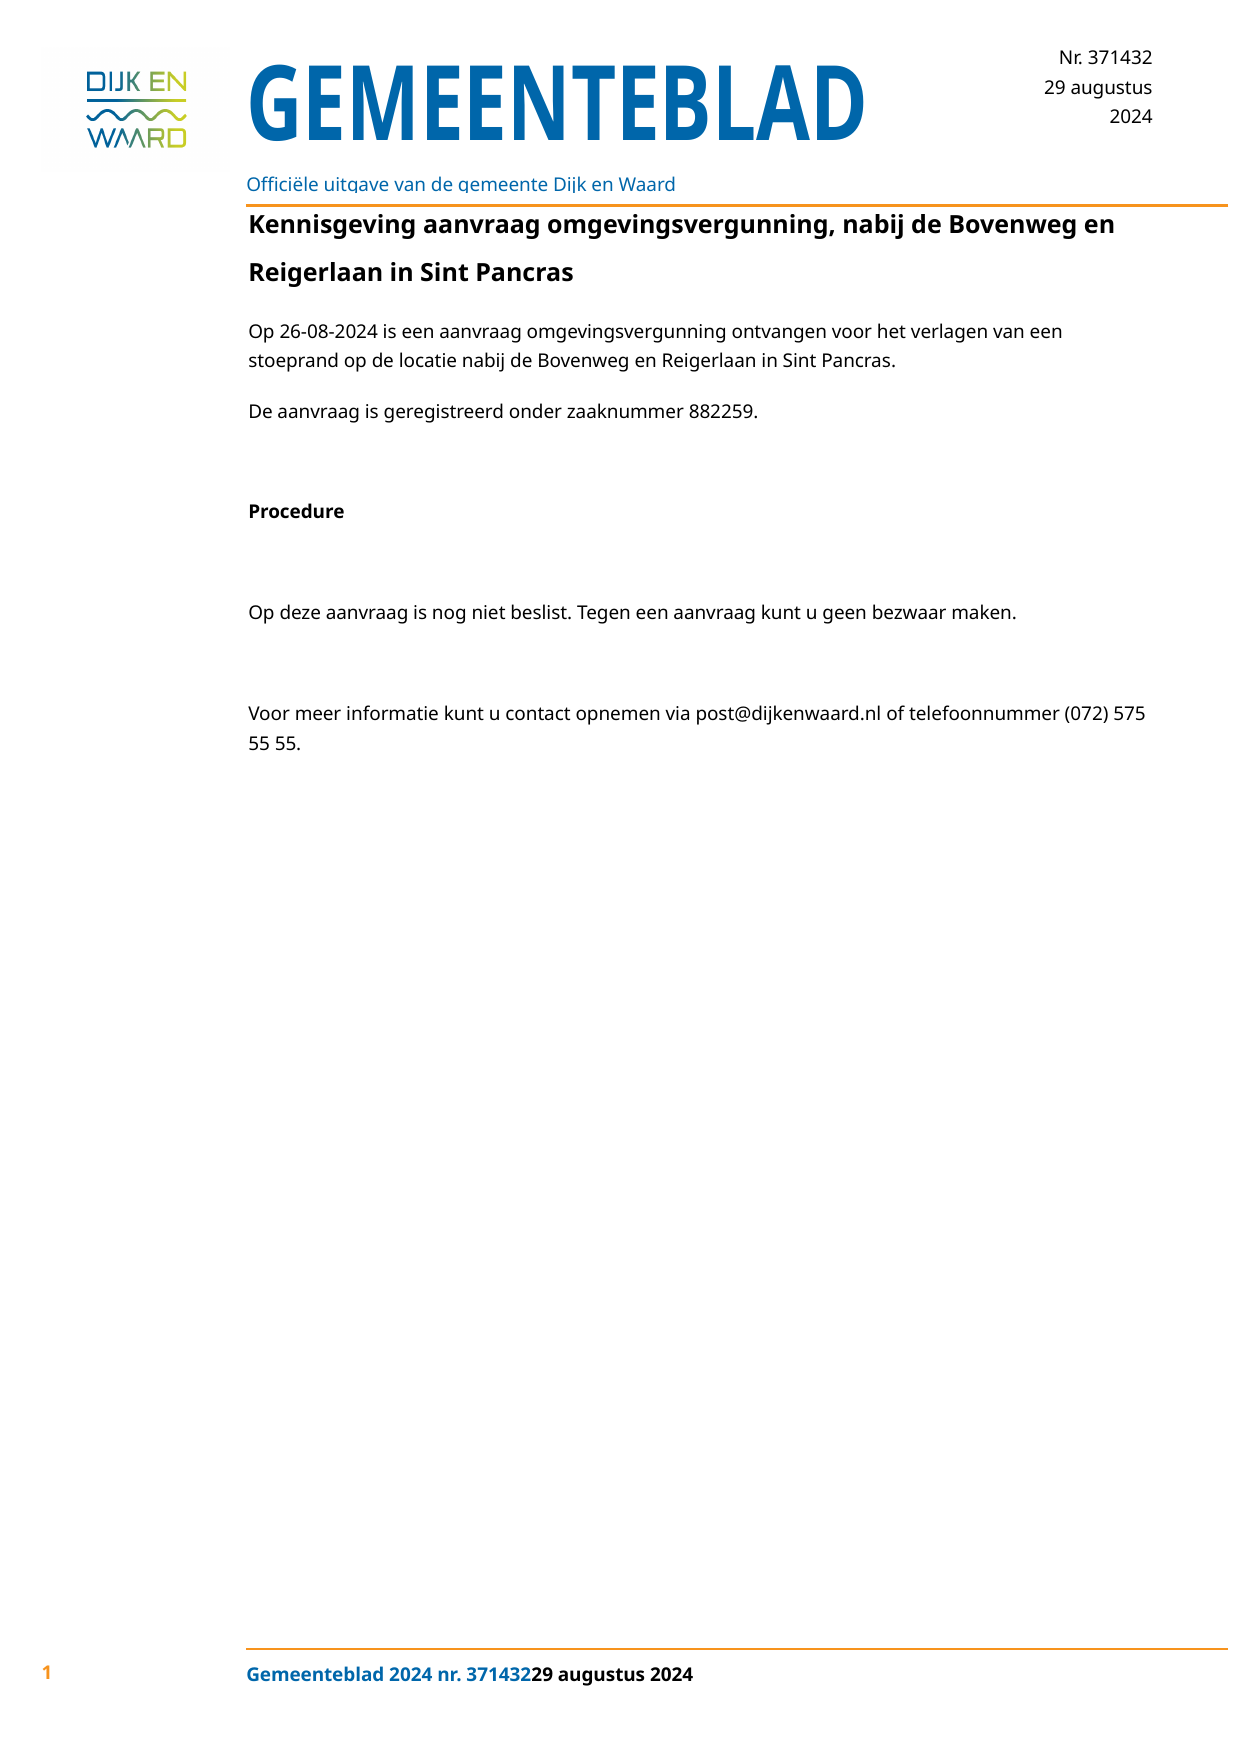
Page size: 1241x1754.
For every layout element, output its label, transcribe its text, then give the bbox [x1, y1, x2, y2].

text Op deze aanvraag is nog niet beslist. Tegen een aanvraag kunt u geen bezwaar maken. [248, 599, 1152, 625]
text Procedure [248, 499, 1152, 524]
text Voor meer informatie kunt u contact opnemen via post@dijkenwaard.nl of telefoonnummer (072) 575 55 55. [248, 700, 1152, 756]
text Kennisgeving aanvraag omgevingsvergunning, nabij de Bovenweg en Reigerlaan in Sint Pancras [248, 207, 1152, 288]
text Op 26-08-2024 is een aanvraag omgevingsvergunning ontvangen voor het verlagen van een stoeprand op de locatie nabij de Bovenweg en Reigerlaan in Sint Pancras. [248, 318, 1152, 373]
picture [41, 47, 231, 172]
text De aanvraag is geregistreerd onder zaaknummer 882259. [248, 398, 1152, 424]
